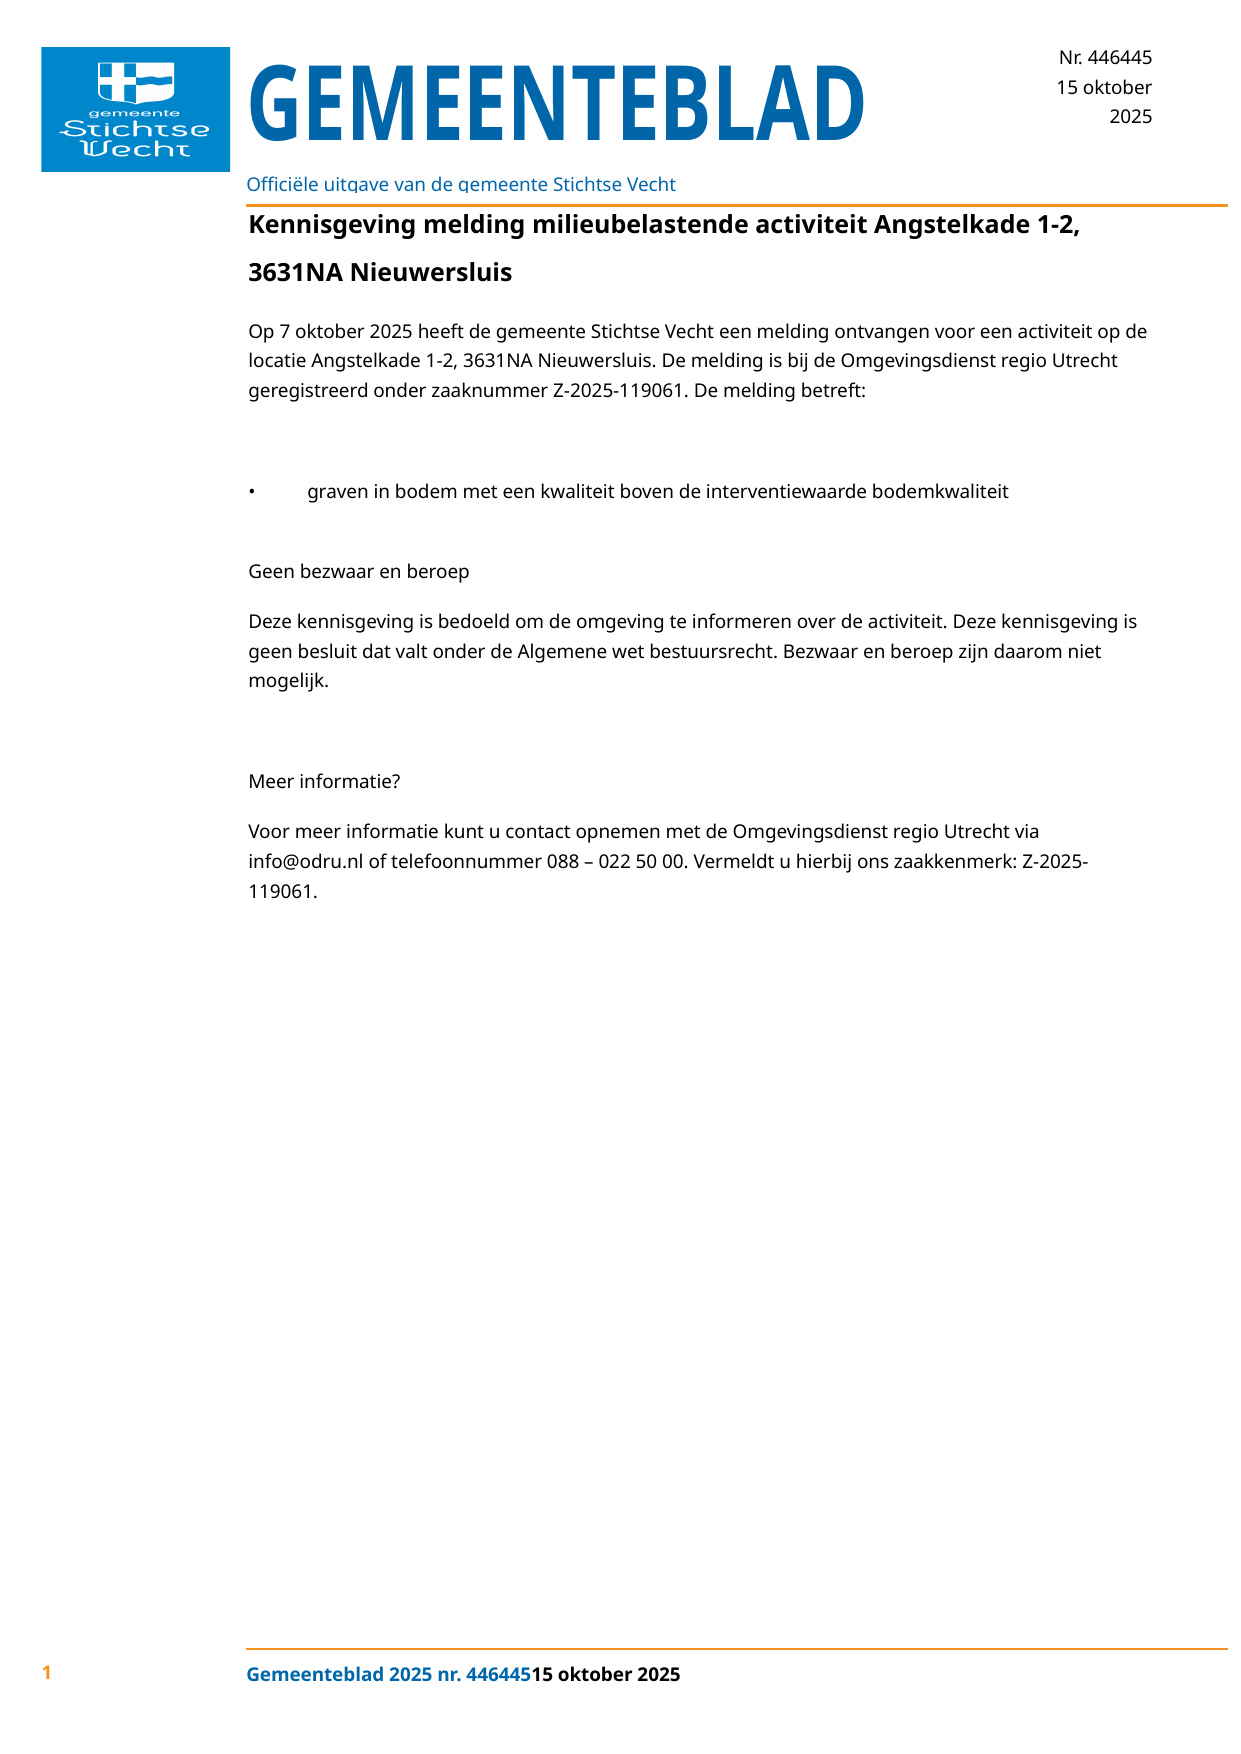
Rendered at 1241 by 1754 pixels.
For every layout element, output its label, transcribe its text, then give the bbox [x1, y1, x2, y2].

text Op 7 oktober 2025 heeft de gemeente Stichtse Vecht een melding ontvangen voor een activiteit op de locatie Angstelkade 1-2, 3631NA Nieuwersluis. De melding is bij de Omgevingsdienst regio Utrecht geregistreerd onder zaaknummer Z-2025-119061. De melding betreft: [248, 318, 1152, 403]
text Voor meer informatie kunt u contact opnemen met de Omgevingsdienst regio Utrecht via info@odru.nl of telefoonnummer 088 – 022 50 00. Vermeldt u hierbij ons zaakkenmerk: Z-2025-119061. [248, 819, 1152, 904]
picture [137, 63, 174, 103]
picture [99, 63, 135, 101]
text Deze kennisgeving is bedoeld om de omgeving te informeren over de activiteit. Deze kennisgeving is geen besluit dat valt onder de Algemene wet bestuursrecht. Bezwaar en beroep zijn daarom niet mogelijk. [248, 608, 1152, 693]
text Meer informatie? [248, 768, 1152, 794]
list graven in bodem met een kwaliteit boven de interventiewaarde bodemkwaliteit [248, 478, 1152, 504]
text Geen bezwaar en beroep [248, 558, 1152, 584]
text Kennisgeving melding milieubelastende activiteit Angstelkade 1-2, 3631NA Nieuwersluis [248, 207, 1152, 288]
